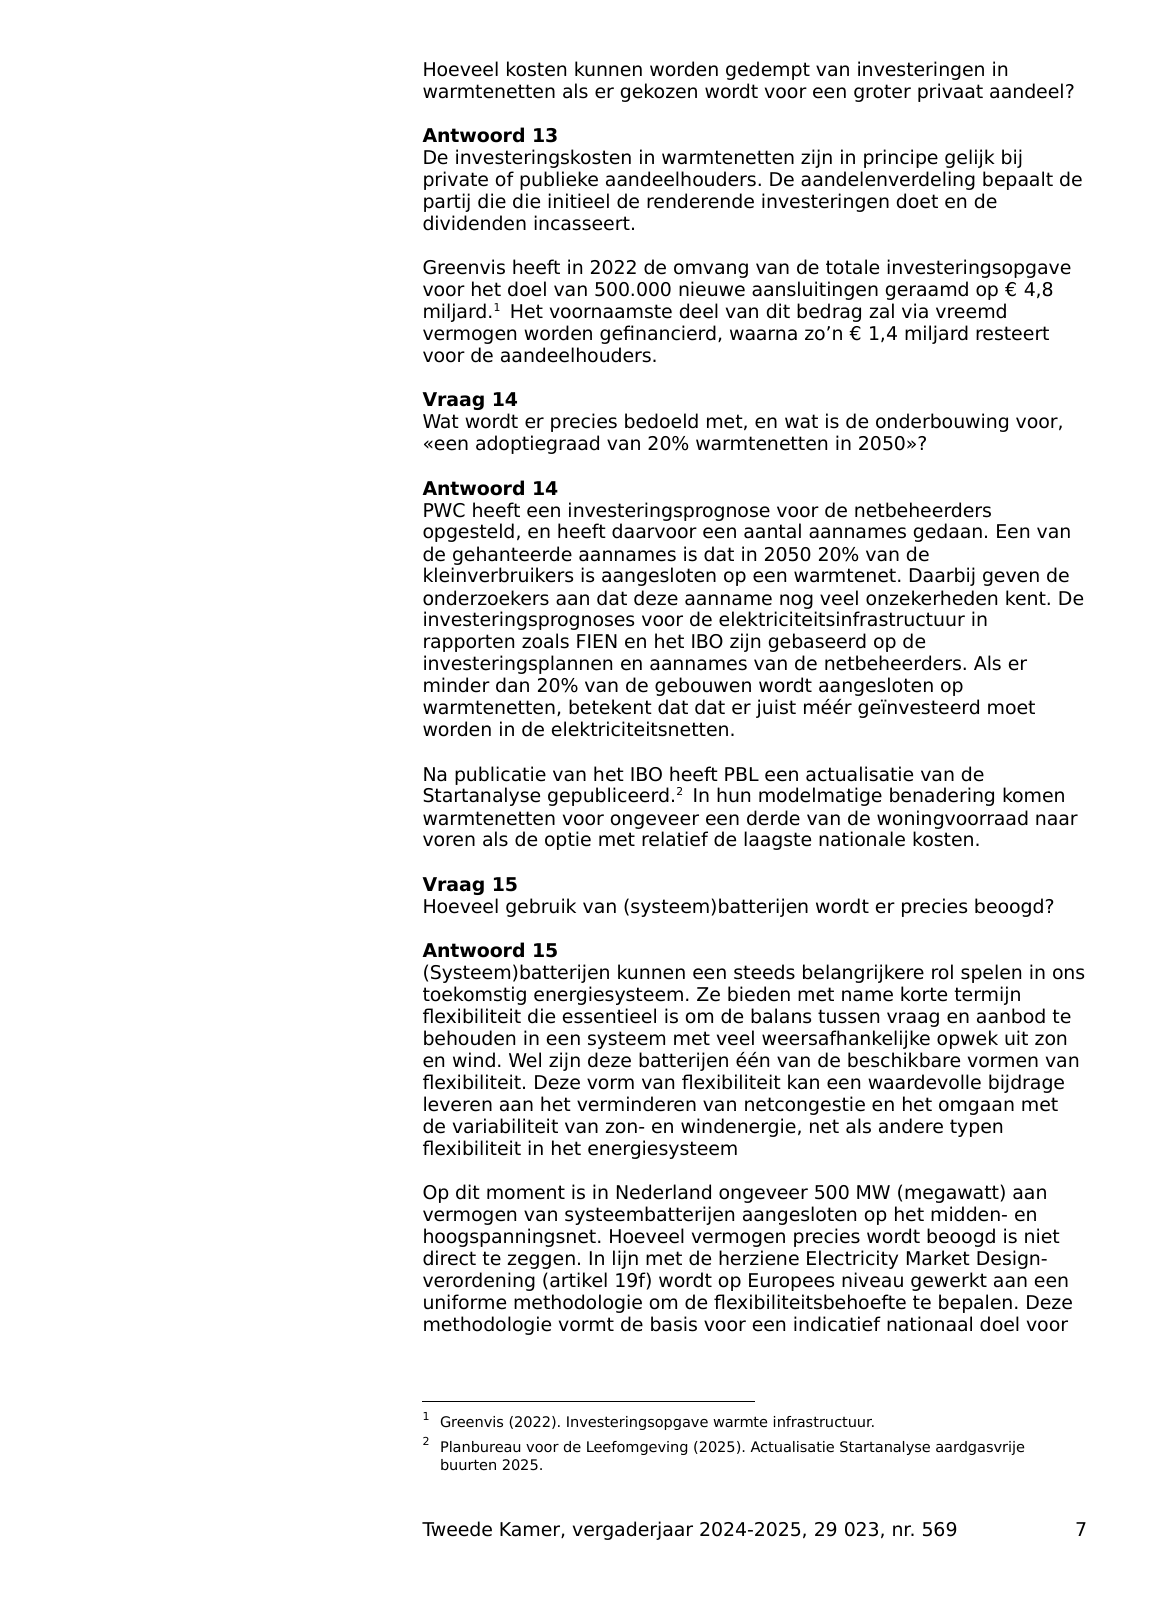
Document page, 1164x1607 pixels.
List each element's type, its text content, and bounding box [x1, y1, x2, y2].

text Hoeveel gebruik van (systeem)batterijen wordt er precies beoogd? [422, 896, 1087, 917]
text (Systeem)batterijen kunnen een steeds belangrijkere rol spelen in ons toekomstig energiesysteem. Ze bieden met name korte termijn flexibiliteit die essentieel is om de balans tussen vraag en aanbod te behouden in een systeem met veel weersafhankelijke opwek uit zon en wind. Wel zijn deze batterijen één van de beschikbare vormen van flexibiliteit. Deze vorm van flexibiliteit kan een waardevolle bijdrage leveren aan het verminderen van netcongestie en het omgaan met de variabiliteit van zon- en windenergie, net als andere typen flexibiliteit in het energiesysteem [422, 962, 1087, 1159]
text Planbureau voor de Leefomgeving (2025). Actualisatie Startanalyse aardgasvrije buurten 2025. [422, 1435, 1087, 1474]
text Vraag 14 [422, 389, 1087, 411]
text Op dit moment is in Nederland ongeveer 500 MW (megawatt) aan vermogen van systeembatterijen aangesloten op het midden- en hoogspanningsnet. Hoeveel vermogen precies wordt beoogd is niet direct te zeggen. In lijn met de herziene Electricity Market Design-verordening (artikel 19f) wordt op Europees niveau gewerkt aan een uniforme methodologie om de flexibiliteitsbehoefte te bepalen. Deze methodologie vormt de basis voor een indicatief nationaal doel voor [422, 1182, 1087, 1336]
text Antwoord 13 [422, 125, 1087, 147]
text Greenvis (2022). Investeringsopgave warmte infrastructuur. [422, 1410, 1087, 1432]
text De investeringskosten in warmtenetten zijn in principe gelijk bij private of publieke aandeelhouders. De aandelenverdeling bepaalt de partij die die initieel de renderende investeringen doet en de dividenden incasseert. [422, 147, 1087, 235]
text Na publicatie van het IBO heeft PBL een actualisatie van de Startanalyse gepubliceerd. In hun modelmatige benadering komen warmtenetten voor ongeveer een derde van de woningvoorraad naar voren als de optie met relatief de laagste nationale kosten. [422, 763, 1087, 851]
text Vraag 15 [422, 873, 1087, 896]
text Antwoord 15 [422, 940, 1087, 962]
text Hoeveel kosten kunnen worden gedempt van investeringen in warmtenetten als er gekozen wordt voor een groter privaat aandeel? [422, 59, 1087, 103]
text PWC heeft een investeringsprognose voor de netbeheerders opgesteld, en heeft daarvoor een aantal aannames gedaan. Een van de gehanteerde aannames is dat in 2050 20% van de kleinverbruikers is aangesloten op een warmtenet. Daarbij geven de onderzoekers aan dat deze aanname nog veel onzekerheden kent. De investeringsprognoses voor de elektriciteitsinfrastructuur in rapporten zoals FIEN en het IBO zijn gebaseerd op de investeringsplannen en aannames van de netbeheerders. Als er minder dan 20% van de gebouwen wordt aangesloten op warmtenetten, betekent dat dat er juist méér geïnvesteerd moet worden in de elektriciteitsnetten. [422, 499, 1087, 741]
text Antwoord 14 [422, 477, 1087, 499]
text Greenvis heeft in 2022 de omvang van de totale investeringsopgave voor het doel van 500.000 nieuwe aansluitingen geraamd op € 4,8 miljard. Het voornaamste deel van dit bedrag zal via vreemd vermogen worden gefinancierd, waarna zo’n € 1,4 miljard resteert voor de aandeelhouders. [422, 257, 1087, 367]
text Wat wordt er precies bedoeld met, en wat is de onderbouwing voor, «een adoptiegraad van 20% warmtenetten in 2050»? [422, 411, 1087, 455]
